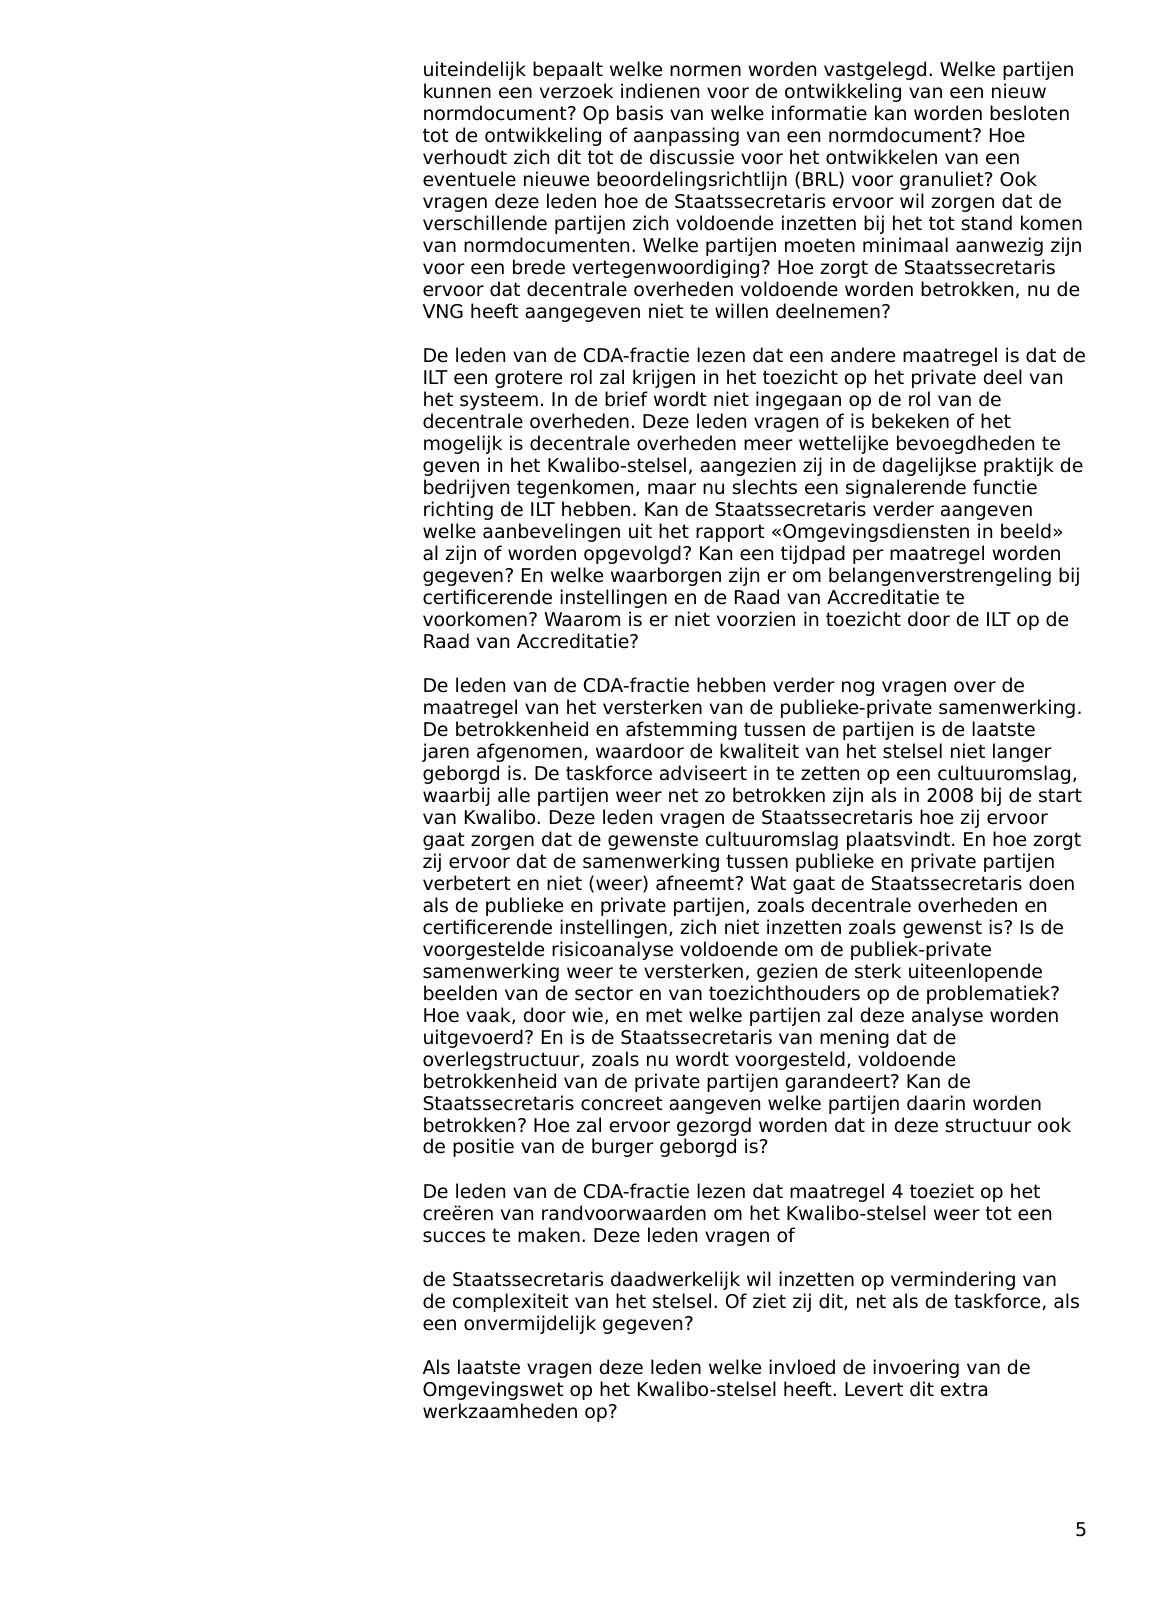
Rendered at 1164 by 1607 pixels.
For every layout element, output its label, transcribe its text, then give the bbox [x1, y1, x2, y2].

text Als laatste vragen deze leden welke invloed de invoering van de Omgevingswet op het Kwalibo-stelsel heeft. Levert dit extra werkzaamheden op? [422, 1357, 1087, 1423]
text de Staatssecretaris daadwerkelijk wil inzetten op vermindering van de complexiteit van het stelsel. Of ziet zij dit, net als de taskforce, als een onvermijdelijk gegeven? [422, 1269, 1087, 1335]
text De leden van de CDA-fractie lezen dat een andere maatregel is dat de ILT een grotere rol zal krijgen in het toezicht op het private deel van het systeem. In de brief wordt niet ingegaan op de rol van de decentrale overheden. Deze leden vragen of is bekeken of het mogelijk is decentrale overheden meer wettelijke bevoegdheden te geven in het Kwalibo-stelsel, aangezien zij in de dagelijkse praktijk de bedrijven tegenkomen, maar nu slechts een signalerende functie richting de ILT hebben. Kan de Staatssecretaris verder aangeven welke aanbevelingen uit het rapport «Omgevingsdiensten in beeld» al zijn of worden opgevolgd? Kan een tijdpad per maatregel worden gegeven? En welke waarborgen zijn er om belangenverstrengeling bij certificerende instellingen en de Raad van Accreditatie te voorkomen? Waarom is er niet voorzien in toezicht door de ILT op de Raad van Accreditatie? [422, 345, 1087, 653]
text uiteindelijk bepaalt welke normen worden vastgelegd. Welke partijen kunnen een verzoek indienen voor de ontwikkeling van een nieuw normdocument? Op basis van welke informatie kan worden besloten tot de ontwikkeling of aanpassing van een normdocument? Hoe verhoudt zich dit tot de discussie voor het ontwikkelen van een eventuele nieuwe beoordelingsrichtlijn (BRL) voor granuliet? Ook vragen deze leden hoe de Staatssecretaris ervoor wil zorgen dat de verschillende partijen zich voldoende inzetten bij het tot stand komen van normdocumenten. Welke partijen moeten minimaal aanwezig zijn voor een brede vertegenwoordiging? Hoe zorgt de Staatssecretaris ervoor dat decentrale overheden voldoende worden betrokken, nu de VNG heeft aangegeven niet te willen deelnemen? [422, 59, 1087, 323]
text De leden van de CDA-fractie hebben verder nog vragen over de maatregel van het versterken van de publieke-private samenwerking. De betrokkenheid en afstemming tussen de partijen is de laatste jaren afgenomen, waardoor de kwaliteit van het stelsel niet langer geborgd is. De taskforce adviseert in te zetten op een cultuuromslag, waarbij alle partijen weer net zo betrokken zijn als in 2008 bij de start van Kwalibo. Deze leden vragen de Staatssecretaris hoe zij ervoor gaat zorgen dat de gewenste cultuuromslag plaatsvindt. En hoe zorgt zij ervoor dat de samenwerking tussen publieke en private partijen verbetert en niet (weer) afneemt? Wat gaat de Staatssecretaris doen als de publieke en private partijen, zoals decentrale overheden en certificerende instellingen, zich niet inzetten zoals gewenst is? Is de voorgestelde risicoanalyse voldoende om de publiek-private samenwerking weer te versterken, gezien de sterk uiteenlopende beelden van de sector en van toezichthouders op de problematiek? Hoe vaak, door wie, en met welke partijen zal deze analyse worden uitgevoerd? En is de Staatssecretaris van mening dat de overlegstructuur, zoals nu wordt voorgesteld, voldoende betrokkenheid van de private partijen garandeert? Kan de Staatssecretaris concreet aangeven welke partijen daarin worden betrokken? Hoe zal ervoor gezorgd worden dat in deze structuur ook de positie van de burger geborgd is? [422, 675, 1087, 1158]
text De leden van de CDA-fractie lezen dat maatregel 4 toeziet op het creëren van randvoorwaarden om het Kwalibo-stelsel weer tot een succes te maken. Deze leden vragen of [422, 1181, 1087, 1247]
